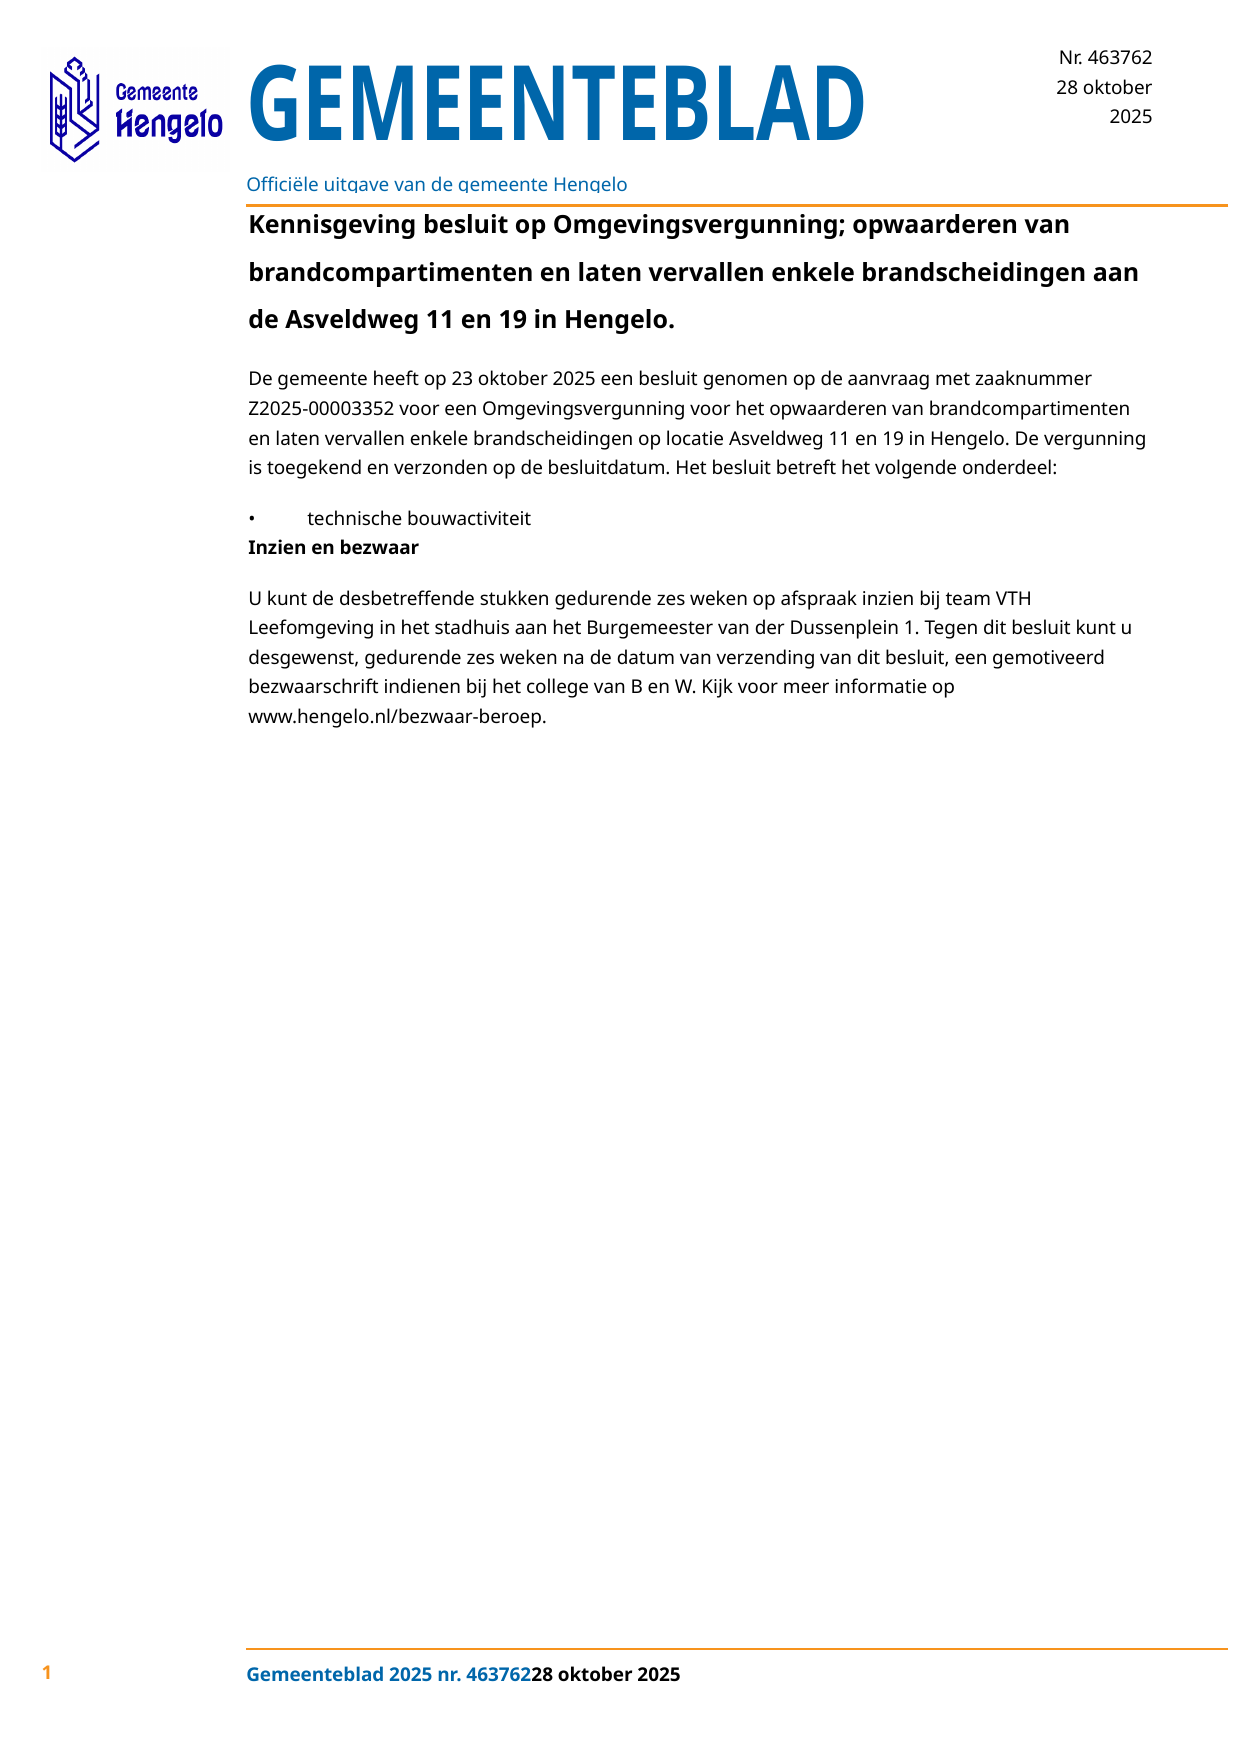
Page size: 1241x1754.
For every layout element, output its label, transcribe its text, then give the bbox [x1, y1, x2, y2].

text U kunt de desbetreffende stukken gedurende zes weken op afspraak inzien bij team VTH Leefomgeving in het stadhuis aan het Burgemeester van der Dussenplein 1. Tegen dit besluit kunt u desgewenst, gedurende zes weken na de datum van verzending van dit besluit, een gemotiveerd bezwaarschrift indienen bij het college van B en W. Kijk voor meer informatie op www.hengelo.nl/bezwaar-beroep. [248, 585, 1152, 729]
list technische bouwactiviteit [248, 505, 1152, 530]
text Inzien en bezwaar [248, 534, 1152, 560]
picture [41, 47, 231, 172]
text De gemeente heeft op 23 oktober 2025 een besluit genomen op de aanvraag met zaaknummer Z2025-00003352 voor een Omgevingsvergunning voor het opwaarderen van brandcompartimenten en laten vervallen enkele brandscheidingen op locatie Asveldweg 11 en 19 in Hengelo. De vergunning is toegekend en verzonden op de besluitdatum. Het besluit betreft het volgende onderdeel: [248, 366, 1152, 480]
text Kennisgeving besluit op Omgevingsvergunning; opwaarderen van brandcompartimenten en laten vervallen enkele brandscheidingen aan de Asveldweg 11 en 19 in Hengelo. [248, 207, 1152, 336]
